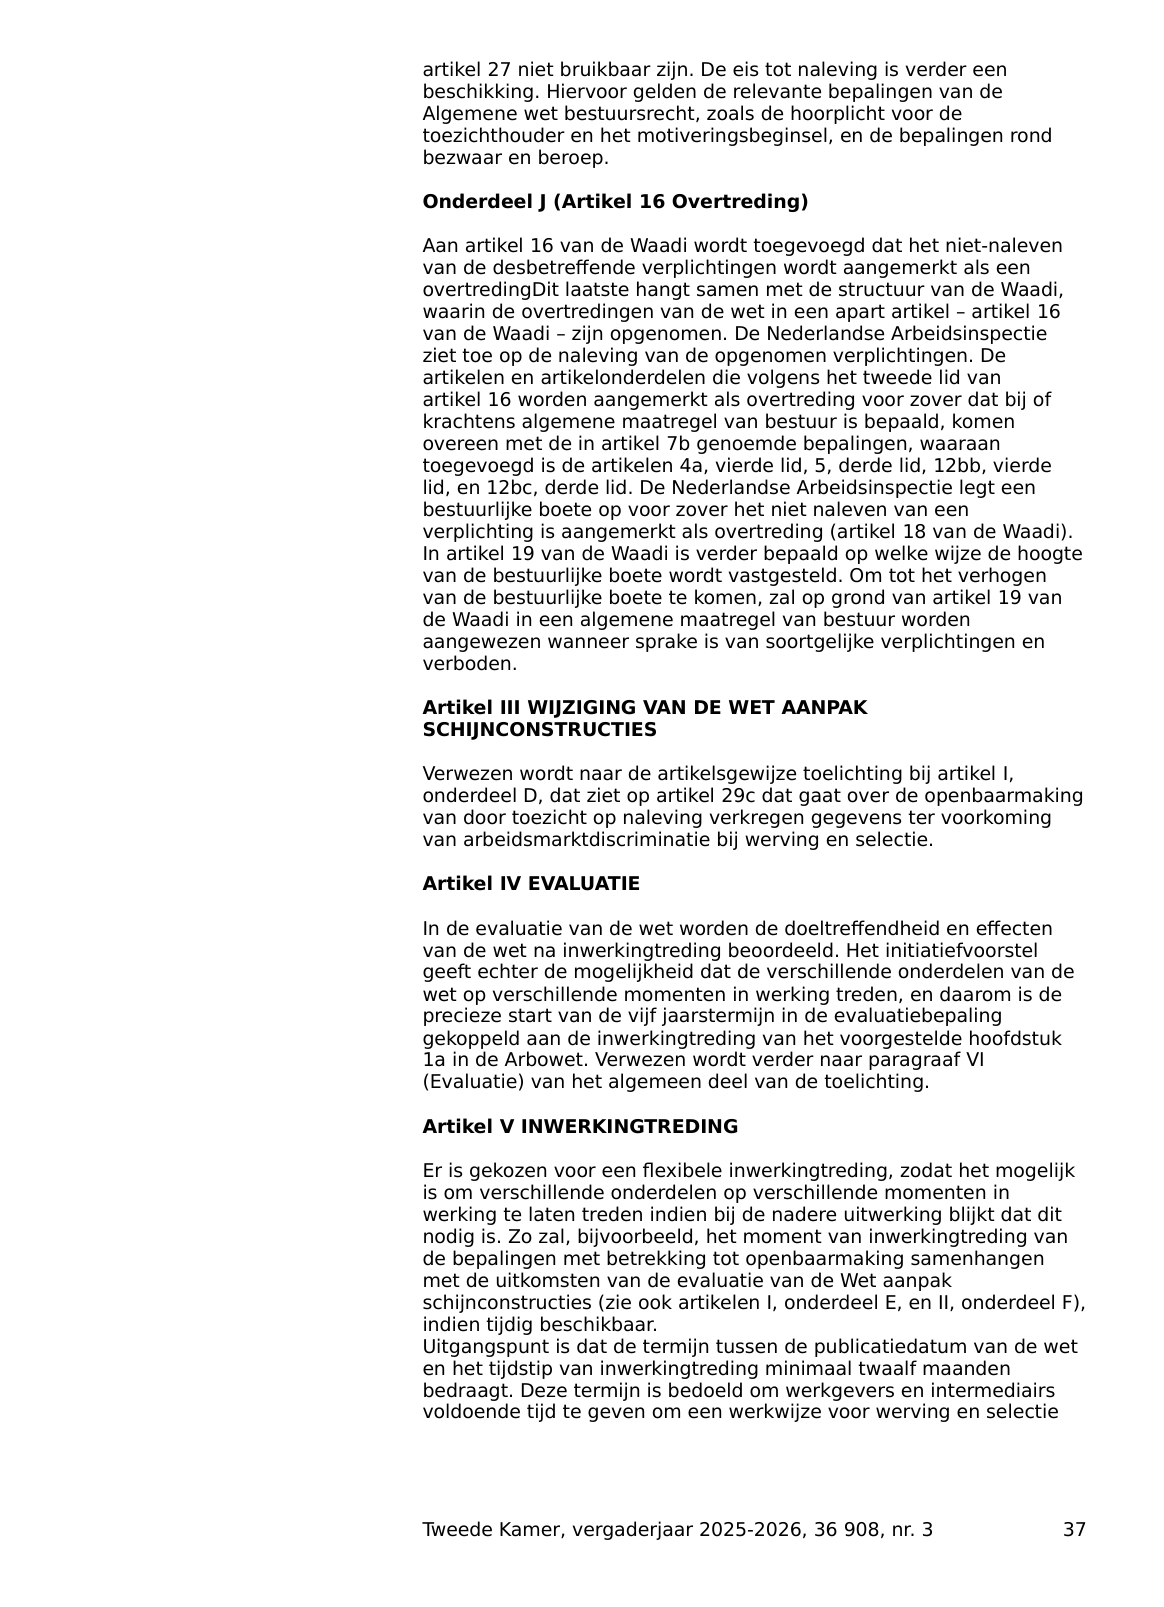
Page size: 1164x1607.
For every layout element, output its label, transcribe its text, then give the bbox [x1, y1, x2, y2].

subtitle Artikel III WIJZIGING VAN DE WET AANPAK SCHIJNCONSTRUCTIES [422, 697, 1087, 741]
text Er is gekozen voor een flexibele inwerkingtreding, zodat het mogelijk is om verschillende onderdelen op verschillende momenten in werking te laten treden indien bij de nadere uitwerking blijkt dat dit nodig is. Zo zal, bijvoorbeeld, het moment van inwerkingtreding van de bepalingen met betrekking tot openbaarmaking samenhangen met de uitkomsten van de evaluatie van de Wet aanpak schijnconstructies (zie ook artikelen I, onderdeel E, en II, onderdeel F), indien tijdig beschikbaar. [422, 1160, 1087, 1336]
subtitle Artikel IV EVALUATIE [422, 873, 1087, 895]
text artikel 27 niet bruikbaar zijn. De eis tot naleving is verder een beschikking. Hiervoor gelden de relevante bepalingen van de Algemene wet bestuursrecht, zoals de hoorplicht voor de toezichthouder en het motiveringsbeginsel, en de bepalingen rond bezwaar en beroep. [422, 59, 1087, 169]
text Verwezen wordt naar de artikelsgewijze toelichting bij artikel I, onderdeel D, dat ziet op artikel 29c dat gaat over de openbaarmaking van door toezicht op naleving verkregen gegevens ter voorkoming van arbeidsmarktdiscriminatie bij werving en selectie. [422, 763, 1087, 851]
subtitle Onderdeel J (Artikel 16 Overtreding) [422, 191, 1087, 213]
text In de evaluatie van de wet worden de doeltreffendheid en effecten van de wet na inwerkingtreding beoordeeld. Het initiatiefvoorstel geeft echter de mogelijkheid dat de verschillende onderdelen van de wet op verschillende momenten in werking treden, en daarom is de precieze start van de vijf jaarstermijn in de evaluatiebepaling gekoppeld aan de inwerkingtreding van het voorgestelde hoofdstuk 1a in de Arbowet. Verwezen wordt verder naar paragraaf VI (Evaluatie) van het algemeen deel van de toelichting. [422, 917, 1087, 1093]
subtitle Artikel V INWERKINGTREDING [422, 1116, 1087, 1137]
text Aan artikel 16 van de Waadi wordt toegevoegd dat het niet-naleven van de desbetreffende verplichtingen wordt aangemerkt als een overtredingDit laatste hangt samen met de structuur van de Waadi, waarin de overtredingen van de wet in een apart artikel – artikel 16 van de Waadi – zijn opgenomen. De Nederlandse Arbeidsinspectie ziet toe op de naleving van de opgenomen verplichtingen. De artikelen en artikelonderdelen die volgens het tweede lid van artikel 16 worden aangemerkt als overtreding voor zover dat bij of krachtens algemene maatregel van bestuur is bepaald, komen overeen met de in artikel 7b genoemde bepalingen, waaraan toegevoegd is de artikelen 4a, vierde lid, 5, derde lid, 12bb, vierde lid, en 12bc, derde lid. De Nederlandse Arbeidsinspectie legt een bestuurlijke boete op voor zover het niet naleven van een verplichting is aangemerkt als overtreding (artikel 18 van de Waadi). In artikel 19 van de Waadi is verder bepaald op welke wijze de hoogte van de bestuurlijke boete wordt vastgesteld. Om tot het verhogen van de bestuurlijke boete te komen, zal op grond van artikel 19 van de Waadi in een algemene maatregel van bestuur worden aangewezen wanneer sprake is van soortgelijke verplichtingen en verboden. [422, 235, 1087, 675]
text Uitgangspunt is dat de termijn tussen de publicatiedatum van de wet en het tijdstip van inwerkingtreding minimaal twaalf maanden bedraagt. Deze termijn is bedoeld om werkgevers en intermediairs voldoende tijd te geven om een werkwijze voor werving en selectie [422, 1336, 1087, 1423]
